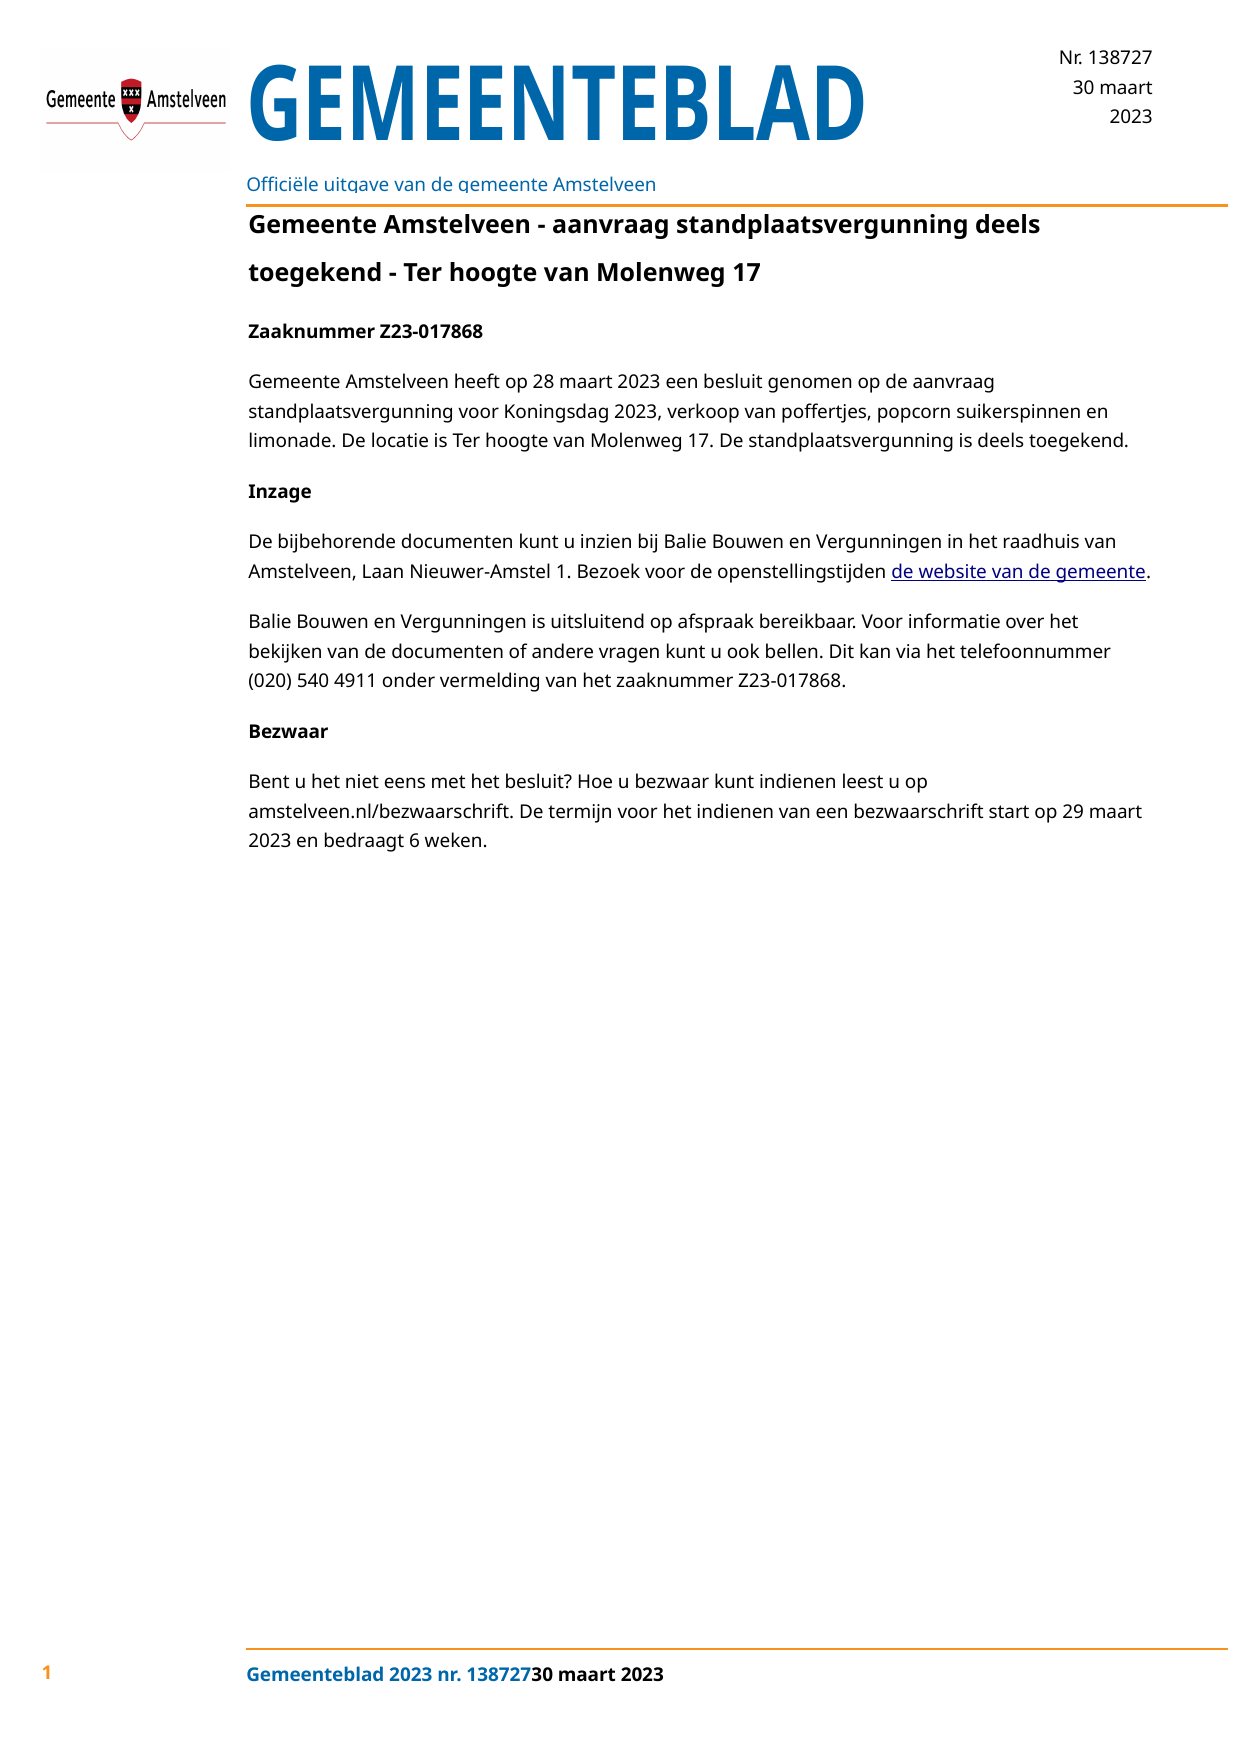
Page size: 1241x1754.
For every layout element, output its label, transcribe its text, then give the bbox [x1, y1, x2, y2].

text Inzage [248, 478, 1152, 504]
text Bent u het niet eens met het besluit? Hoe u bezwaar kunt indienen leest u op amstelveen.nl/bezwaarschrift. De termijn voor het indienen van een bezwaarschrift start op 29 maart 2023 en bedraagt 6 weken. [248, 768, 1152, 853]
text Bezwaar [248, 718, 1152, 744]
text Gemeente Amstelveen heeft op 28 maart 2023 een besluit genomen op de aanvraag standplaatsvergunning voor Koningsdag 2023, verkoop van poffertjes, popcorn suikerspinnen en limonade. De locatie is Ter hoogte van Molenweg 17. De standplaatsvergunning is deels toegekend. [248, 368, 1152, 453]
text Gemeente Amstelveen - aanvraag standplaatsvergunning deels toegekend - Ter hoogte van Molenweg 17 [248, 207, 1152, 288]
text De bijbehorende documenten kunt u inzien bij Balie Bouwen en Vergunningen in het raadhuis van Amstelveen, Laan Nieuwer-Amstel 1. Bezoek voor de openstellingstijden de website van de gemeente. [248, 528, 1152, 584]
picture [41, 47, 231, 172]
text Balie Bouwen en Vergunningen is uitsluitend op afspraak bereikbaar. Voor informatie over het bekijken van de documenten of andere vragen kunt u ook bellen. Dit kan via het telefoonnummer (020) 540 4911 onder vermelding van het zaaknummer Z23-017868. [248, 608, 1152, 693]
text Zaaknummer Z23-017868 [248, 318, 1152, 344]
